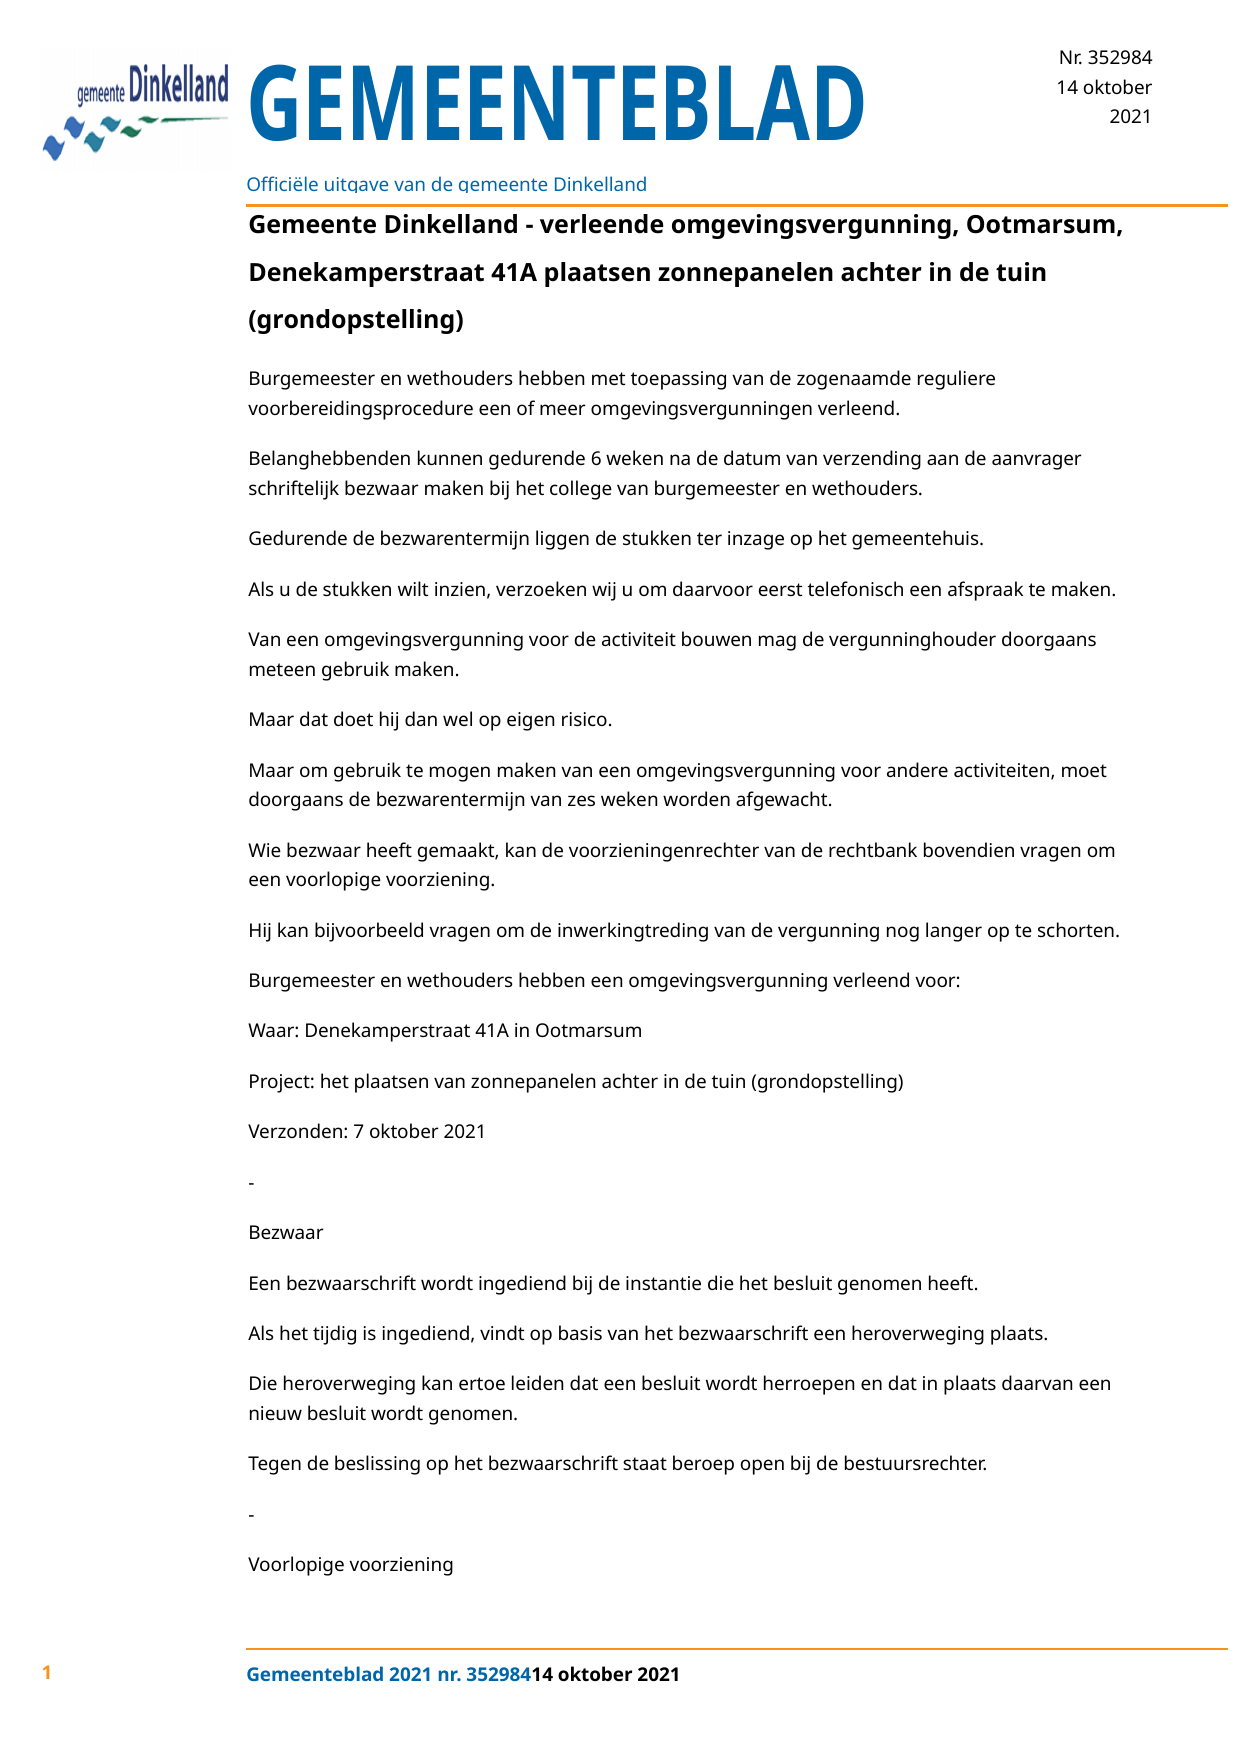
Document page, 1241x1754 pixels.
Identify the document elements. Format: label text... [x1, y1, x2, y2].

text - [248, 1169, 1152, 1194]
text Van een omgevingsvergunning voor de activiteit bouwen mag de vergunninghouder doorgaans meteen gebruik maken. [248, 626, 1152, 682]
text Die heroverweging kan ertoe leiden dat een besluit wordt herroepen en dat in plaats daarvan een nieuw besluit wordt genomen. [248, 1371, 1152, 1426]
text Gemeente Dinkelland - verleende omgevingsvergunning, Ootmarsum, Denekamperstraat 41A plaatsen zonnepanelen achter in de tuin (grondopstelling) [248, 207, 1152, 336]
text Wie bezwaar heeft gemaakt, kan de voorzieningenrechter van de rechtbank bovendien vragen om een voorlopige voorziening. [248, 837, 1152, 892]
text Als het tijdig is ingediend, vindt op basis van het bezwaarschrift een heroverweging plaats. [248, 1320, 1152, 1346]
text Project: het plaatsen van zonnepanelen achter in de tuin (grondopstelling) [248, 1068, 1152, 1094]
text Een bezwaarschrift wordt ingediend bij de instantie die het besluit genomen heeft. [248, 1270, 1152, 1295]
text Maar dat doet hij dan wel op eigen risico. [248, 706, 1152, 732]
text Waar: Denekamperstraat 41A in Ootmarsum [248, 1018, 1152, 1043]
text Gedurende de bezwarentermijn liggen de stukken ter inzage op het gemeentehuis. [248, 526, 1152, 551]
text Bezwaar [248, 1219, 1152, 1245]
text Burgemeester en wethouders hebben een omgevingsvergunning verleend voor: [248, 967, 1152, 993]
text Tegen de beslissing op het bezwaarschrift staat beroep open bij de bestuursrechter. [248, 1451, 1152, 1476]
text Maar om gebruik te mogen maken van een omgevingsvergunning voor andere activiteiten, moet doorgaans de bezwarentermijn van zes weken worden afgewacht. [248, 757, 1152, 812]
text Als u de stukken wilt inzien, verzoeken wij u om daarvoor eerst telefonisch een afspraak te maken. [248, 576, 1152, 602]
text - [248, 1501, 1152, 1527]
text Verzonden: 7 oktober 2021 [248, 1118, 1152, 1144]
text Belanghebbenden kunnen gedurende 6 weken na de datum van verzending aan de aanvrager schriftelijk bezwaar maken bij het college van burgemeester en wethouders. [248, 446, 1152, 501]
picture [41, 47, 231, 172]
text Voorlopige voorziening [248, 1551, 1152, 1577]
text Burgemeester en wethouders hebben met toepassing van de zogenaamde reguliere voorbereidingsprocedure een of meer omgevingsvergunningen verleend. [248, 366, 1152, 421]
text Hij kan bijvoorbeeld vragen om de inwerkingtreding van de vergunning nog langer op te schorten. [248, 917, 1152, 942]
